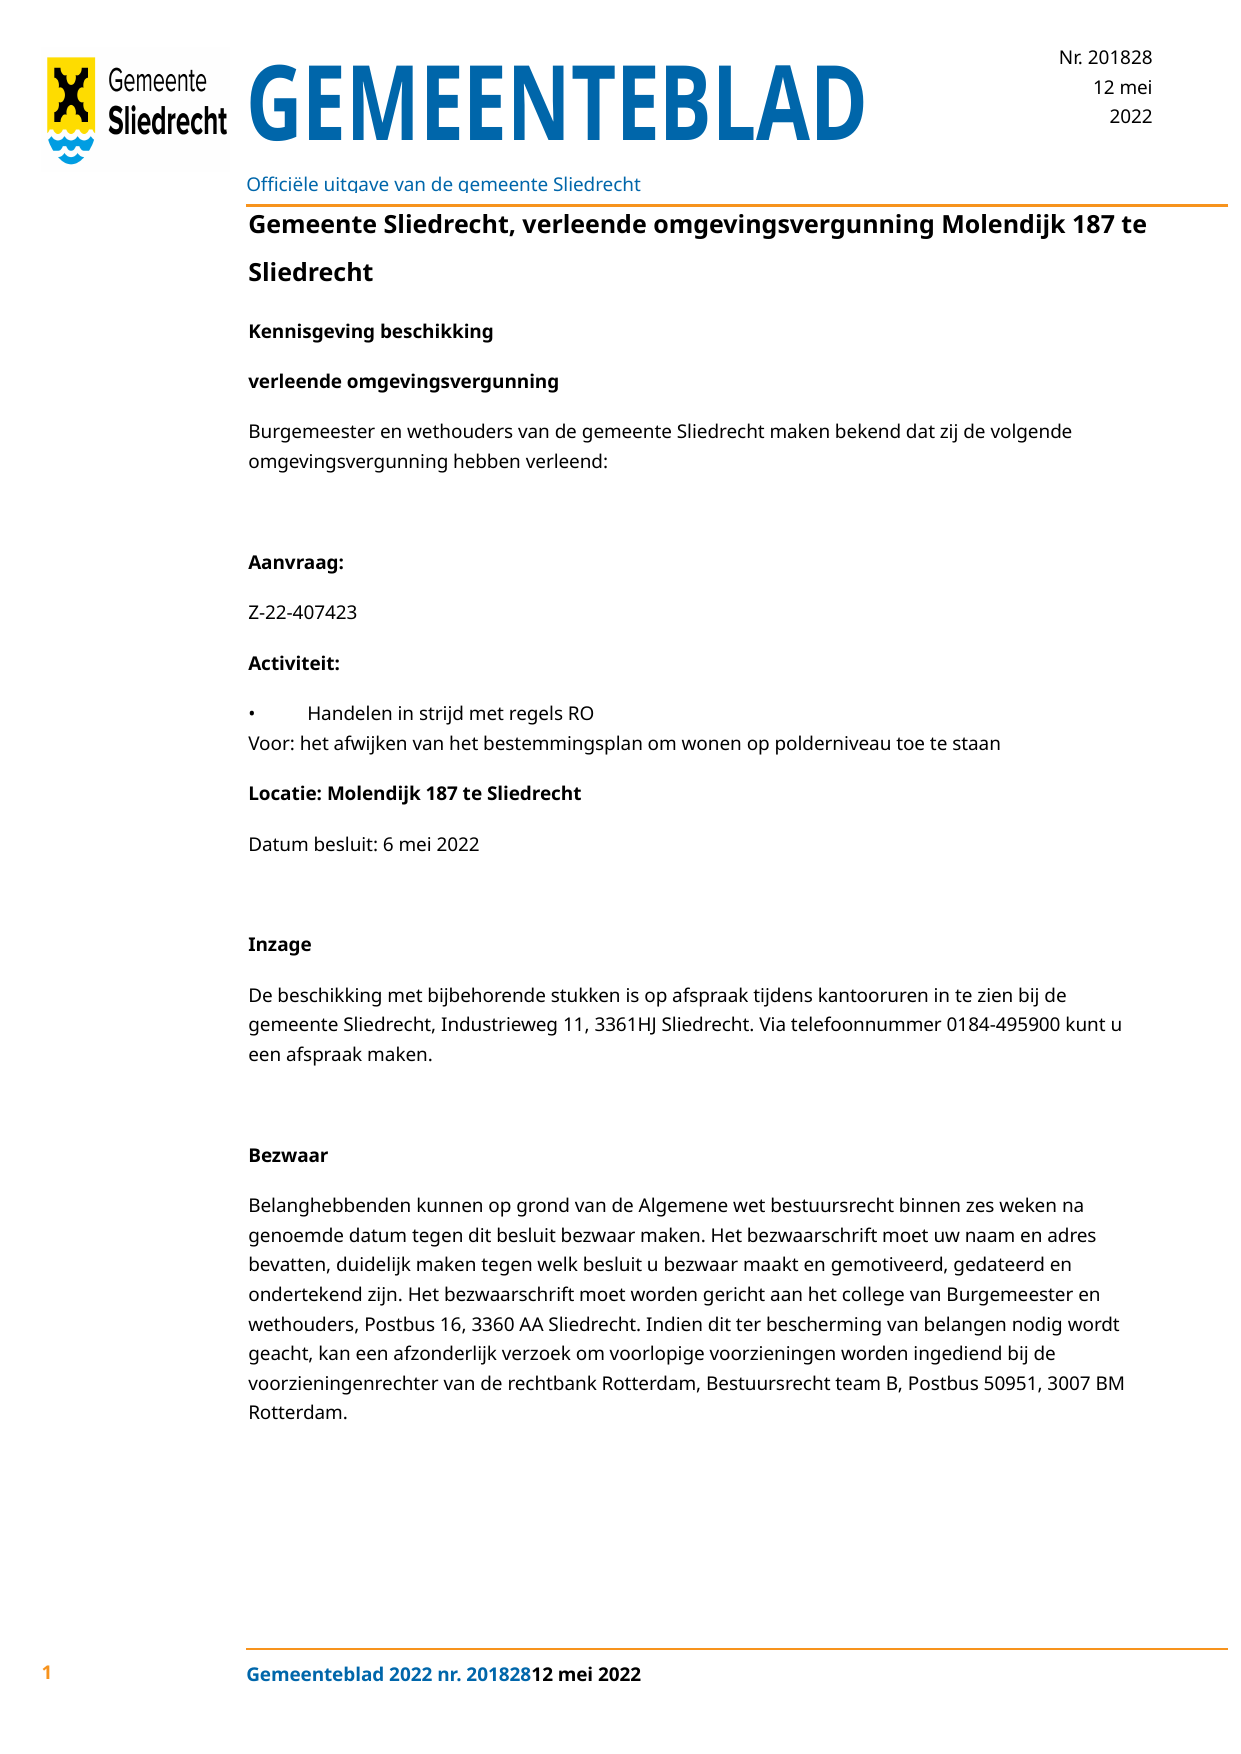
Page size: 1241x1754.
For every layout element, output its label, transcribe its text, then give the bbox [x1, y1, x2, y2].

text Gemeente Sliedrecht, verleende omgevingsvergunning Molendijk 187 te Sliedrecht [248, 207, 1152, 288]
text Z-22-407423 [248, 599, 1152, 625]
text Activiteit: [248, 650, 1152, 676]
text Aanvraag: [248, 549, 1152, 575]
text Datum besluit: 6 mei 2022 [248, 831, 1152, 857]
list Handelen in strijd met regels RO [248, 700, 1152, 726]
text Locatie: Molendijk 187 te Sliedrecht [248, 780, 1152, 806]
text Belanghebbenden kunnen op grond van de Algemene wet bestuursrecht binnen zes weken na genoemde datum tegen dit besluit bezwaar maken. Het bezwaarschrift moet uw naam en adres bevatten, duidelijk maken tegen welk besluit u bezwaar maakt en gemotiveerd, gedateerd en ondertekend zijn. Het bezwaarschrift moet worden gericht aan het college van Burgemeester en wethouders, Postbus 16, 3360 AA Sliedrecht. Indien dit ter bescherming van belangen nodig wordt geacht, kan een afzonderlijk verzoek om voorlopige voorzieningen worden ingediend bij de voorzieningenrechter van de rechtbank Rotterdam, Bestuursrecht team B, Postbus 50951, 3007 BM Rotterdam. [248, 1192, 1152, 1425]
text Voor: het afwijken van het bestemmingsplan om wonen op polderniveau toe te staan [248, 730, 1152, 756]
text De beschikking met bijbehorende stukken is op afspraak tijdens kantooruren in te zien bij de gemeente Sliedrecht, Industrieweg 11, 3361HJ Sliedrecht. Via telefoonnummer 0184-495900 kunt u een afspraak maken. [248, 982, 1152, 1067]
text Bezwaar [248, 1142, 1152, 1168]
picture [41, 47, 231, 172]
text Inzage [248, 932, 1152, 957]
text verleende omgevingsvergunning [248, 368, 1152, 394]
text Kennisgeving beschikking [248, 318, 1152, 344]
text Burgemeester en wethouders van de gemeente Sliedrecht maken bekend dat zij de volgende omgevingsvergunning hebben verleend: [248, 419, 1152, 474]
